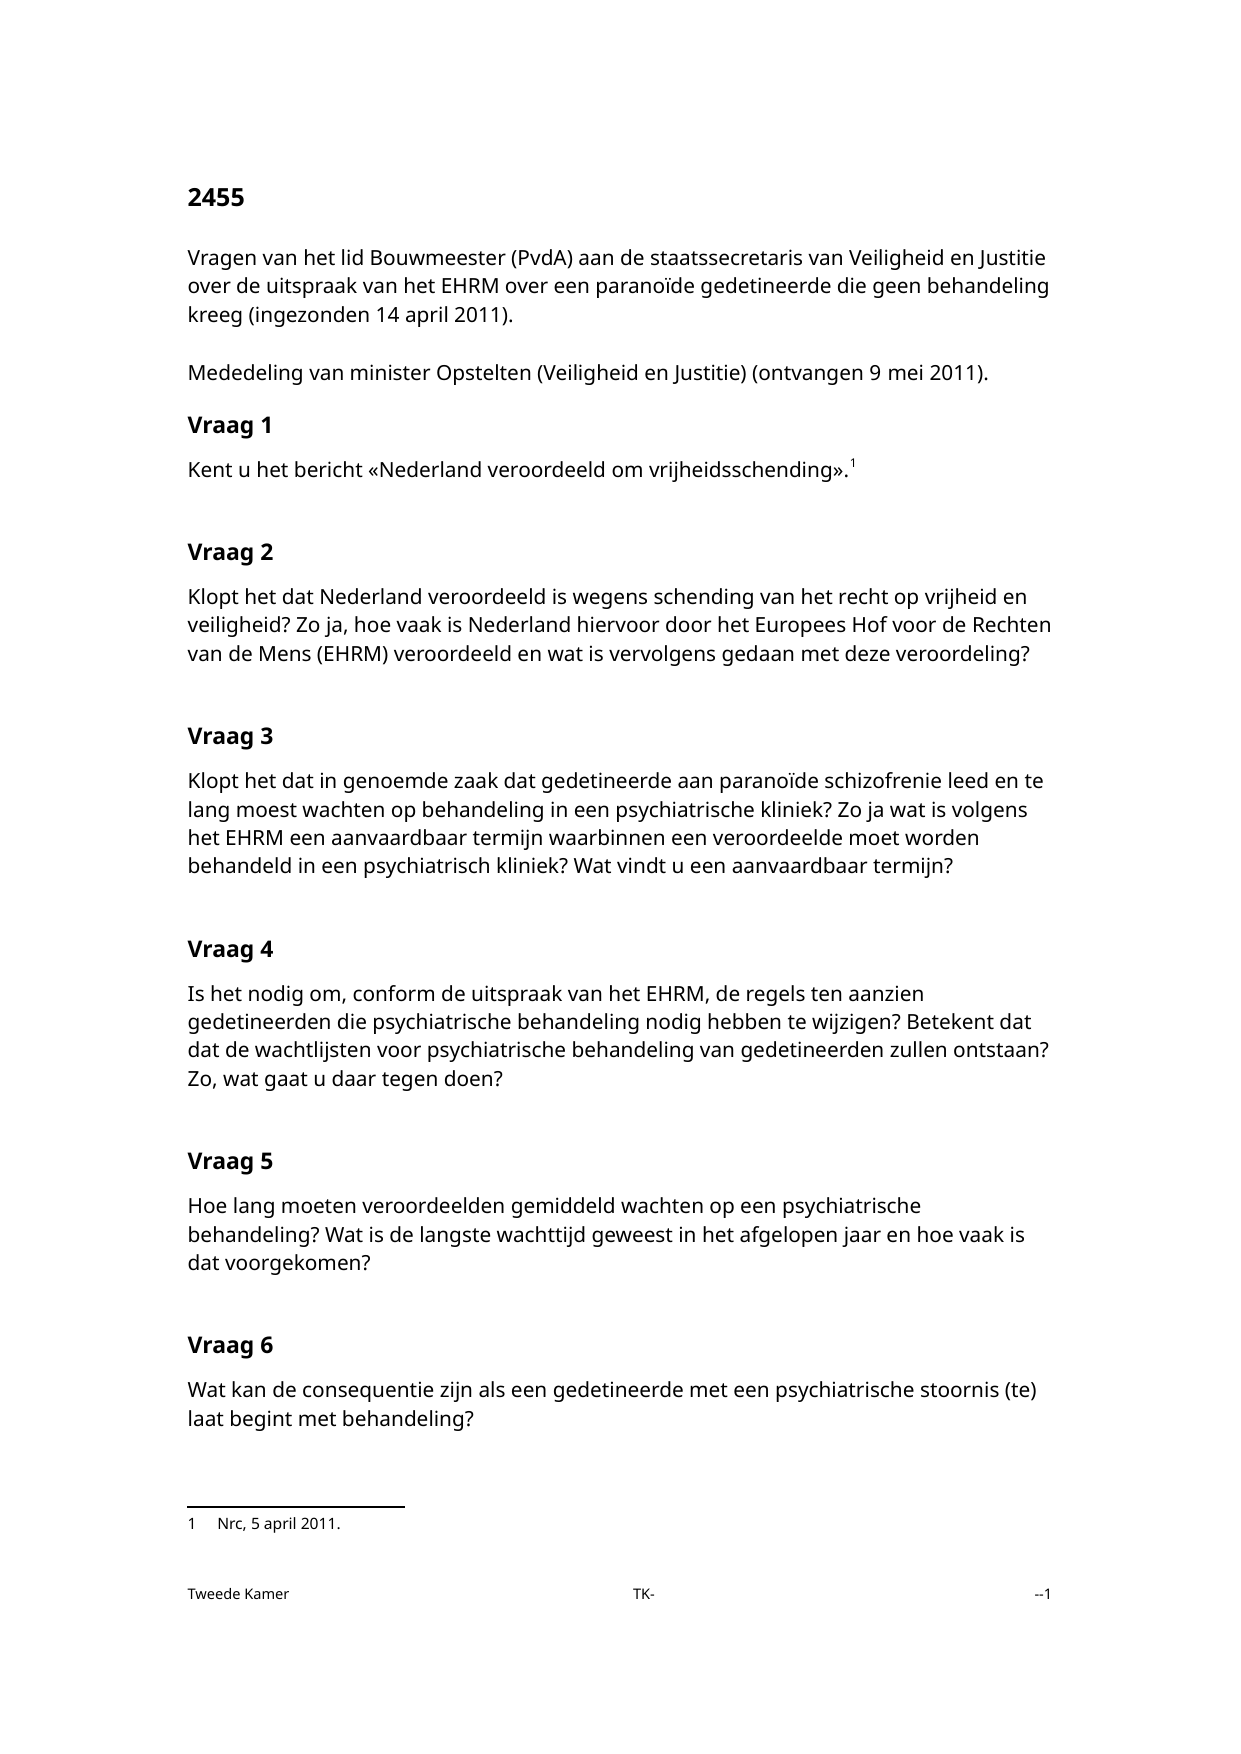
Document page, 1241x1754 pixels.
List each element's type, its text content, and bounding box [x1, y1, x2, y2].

text Hoe lang moeten veroordeelden gemiddeld wachten op een psychiatrische behandeling? Wat is de langste wachttijd geweest in het afgelopen jaar en hoe vaak is dat voorgekomen? [187, 1191, 1053, 1277]
subtitle Vraag 5 [187, 1145, 1053, 1176]
text Klopt het dat Nederland veroordeeld is wegens schending van het recht op vrijheid en veiligheid? Zo ja, hoe vaak is Nederland hiervoor door het Europees Hof voor de Rechten van de Mens (EHRM) veroordeeld en wat is vervolgens gedaan met deze veroordeling? [187, 582, 1053, 667]
subtitle Vraag 4 [187, 932, 1053, 964]
text Nrc, 5 april 2011. [187, 1506, 1053, 1534]
text 2455 [187, 179, 1053, 213]
subtitle Vraag 6 [187, 1329, 1053, 1360]
text Klopt het dat in genoemde zaak dat gedetineerde aan paranoïde schizofrenie leed en te lang moest wachten op behandeling in een psychiatrische kliniek? Zo ja wat is volgens het EHRM een aanvaardbaar termijn waarbinnen een veroordeelde moet worden behandeld in een psychiatrisch kliniek? Wat vindt u een aanvaardbaar termijn? [187, 766, 1053, 880]
text Wat kan de consequentie zijn als een gedetineerde met een psychiatrische stoornis (te) laat begint met behandeling? [187, 1375, 1053, 1432]
subtitle Vraag 3 [187, 720, 1053, 751]
subtitle Vraag 2 [187, 536, 1053, 567]
text Mededeling van minister Opstelten (Veiligheid en Justitie) (ontvangen 9 mei 2011). [187, 358, 1053, 386]
subtitle Vraag 1 [187, 409, 1053, 440]
text Is het nodig om, conform de uitspraak van het EHRM, de regels ten aanzien gedetineerden die psychiatrische behandeling nodig hebben te wijzigen? Betekent dat dat de wachtlijsten voor psychiatrische behandeling van gedetineerden zullen ontstaan? Zo, wat gaat u daar tegen doen? [187, 979, 1053, 1092]
text Kent u het bericht «Nederland veroordeeld om vrijheidsschending». [187, 455, 1053, 483]
text Vragen van het lid Bouwmeester (PvdA) aan de staatssecretaris van Veiligheid en Justitie over de uitspraak van het EHRM over een paranoïde gedetineerde die geen behandeling kreeg (ingezonden 14 april 2011). [187, 243, 1053, 328]
